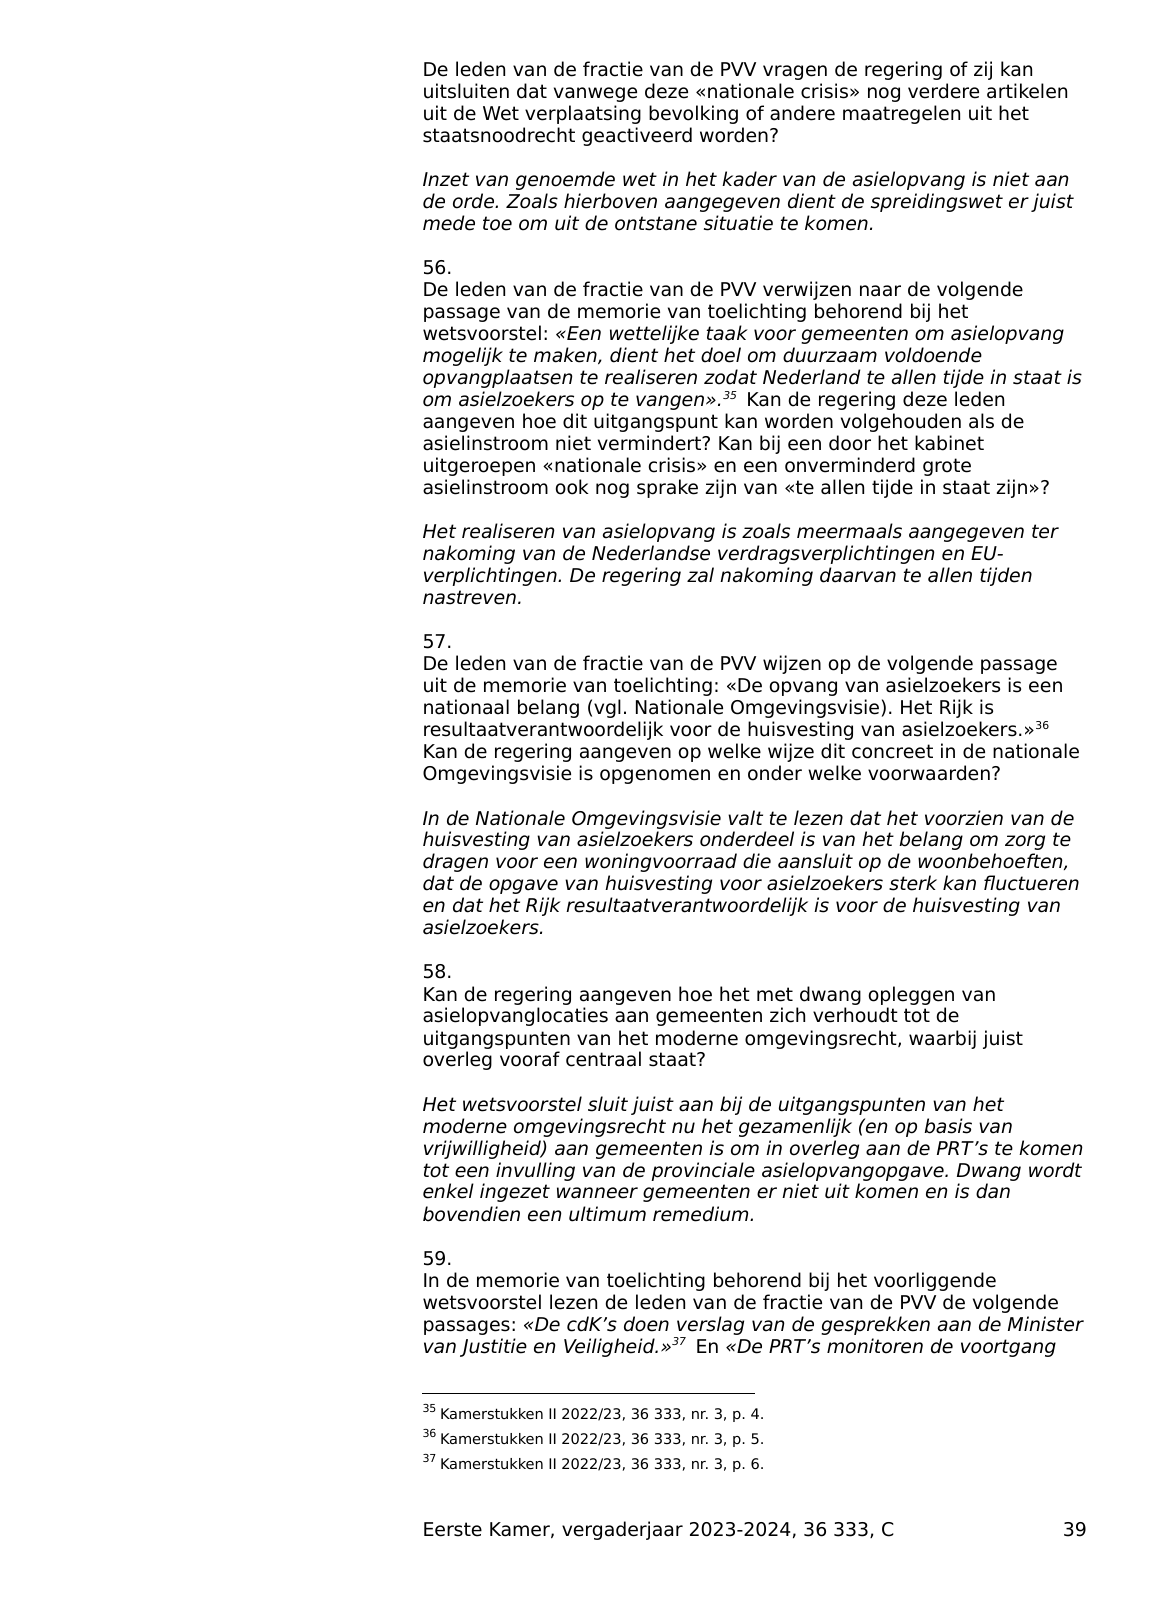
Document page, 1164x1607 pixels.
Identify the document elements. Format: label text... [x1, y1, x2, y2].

text In de memorie van toelichting behorend bij het voorliggende wetsvoorstel lezen de leden van de fractie van de PVV de volgende passages: «De cdK’s doen verslag van de gesprekken aan de Minister van Justitie en Veiligheid.» En «De PRT’s monitoren de voortgang [422, 1269, 1087, 1357]
text 56. [422, 257, 1087, 279]
text De leden van de fractie van de PVV wijzen op de volgende passage uit de memorie van toelichting: «De opvang van asielzoekers is een nationaal belang (vgl. Nationale Omgevingsvisie). Het Rijk is resultaatverantwoordelijk voor de huisvesting van asielzoekers.» Kan de regering aangeven op welke wijze dit concreet in de nationale Omgevingsvisie is opgenomen en onder welke voorwaarden? [422, 653, 1087, 785]
text Kan de regering aangeven hoe het met dwang opleggen van asielopvanglocaties aan gemeenten zich verhoudt tot de uitgangspunten van het moderne omgevingsrecht, waarbij juist overleg vooraf centraal staat? [422, 983, 1087, 1071]
text De leden van de fractie van de PVV vragen de regering of zij kan uitsluiten dat vanwege deze «nationale crisis» nog verdere artikelen uit de Wet verplaatsing bevolking of andere maatregelen uit het staatsnoodrecht geactiveerd worden? [422, 59, 1087, 147]
text Kamerstukken II 2022/23, 36 333, nr. 3, p. 5. [422, 1427, 1087, 1449]
text 59. [422, 1248, 1087, 1269]
text 57. [422, 631, 1087, 653]
text De leden van de fractie van de PVV verwijzen naar de volgende passage van de memorie van toelichting behorend bij het wetsvoorstel: «Een wettelijke taak voor gemeenten om asielopvang mogelijk te maken, dient het doel om duurzaam voldoende opvangplaatsen te realiseren zodat Nederland te allen tijde in staat is om asielzoekers op te vangen». Kan de regering deze leden aangeven hoe dit uitgangspunt kan worden volgehouden als de asielinstroom niet vermindert? Kan bij een door het kabinet uitgeroepen «nationale crisis» en een onverminderd grote asielinstroom ook nog sprake zijn van «te allen tijde in staat zijn»? [422, 279, 1087, 499]
text Inzet van genoemde wet in het kader van de asielopvang is niet aan de orde. Zoals hierboven aangegeven dient de spreidingswet er juist mede toe om uit de ontstane situatie te komen. [422, 169, 1087, 235]
text 58. [422, 961, 1087, 983]
text Kamerstukken II 2022/23, 36 333, nr. 3, p. 6. [422, 1452, 1087, 1474]
text Kamerstukken II 2022/23, 36 333, nr. 3, p. 4. [422, 1402, 1087, 1424]
text Het realiseren van asielopvang is zoals meermaals aangegeven ter nakoming van de Nederlandse verdragsverplichtingen en EU-verplichtingen. De regering zal nakoming daarvan te allen tijden nastreven. [422, 521, 1087, 609]
text In de Nationale Omgevingsvisie valt te lezen dat het voorzien van de huisvesting van asielzoekers onderdeel is van het belang om zorg te dragen voor een woningvoorraad die aansluit op de woonbehoeften, dat de opgave van huisvesting voor asielzoekers sterk kan fluctueren en dat het Rijk resultaatverantwoordelijk is voor de huisvesting van asielzoekers. [422, 807, 1087, 939]
text Het wetsvoorstel sluit juist aan bij de uitgangspunten van het moderne omgevingsrecht nu het gezamenlijk (en op basis van vrijwilligheid) aan gemeenten is om in overleg aan de PRT’s te komen tot een invulling van de provinciale asielopvangopgave. Dwang wordt enkel ingezet wanneer gemeenten er niet uit komen en is dan bovendien een ultimum remedium. [422, 1093, 1087, 1225]
